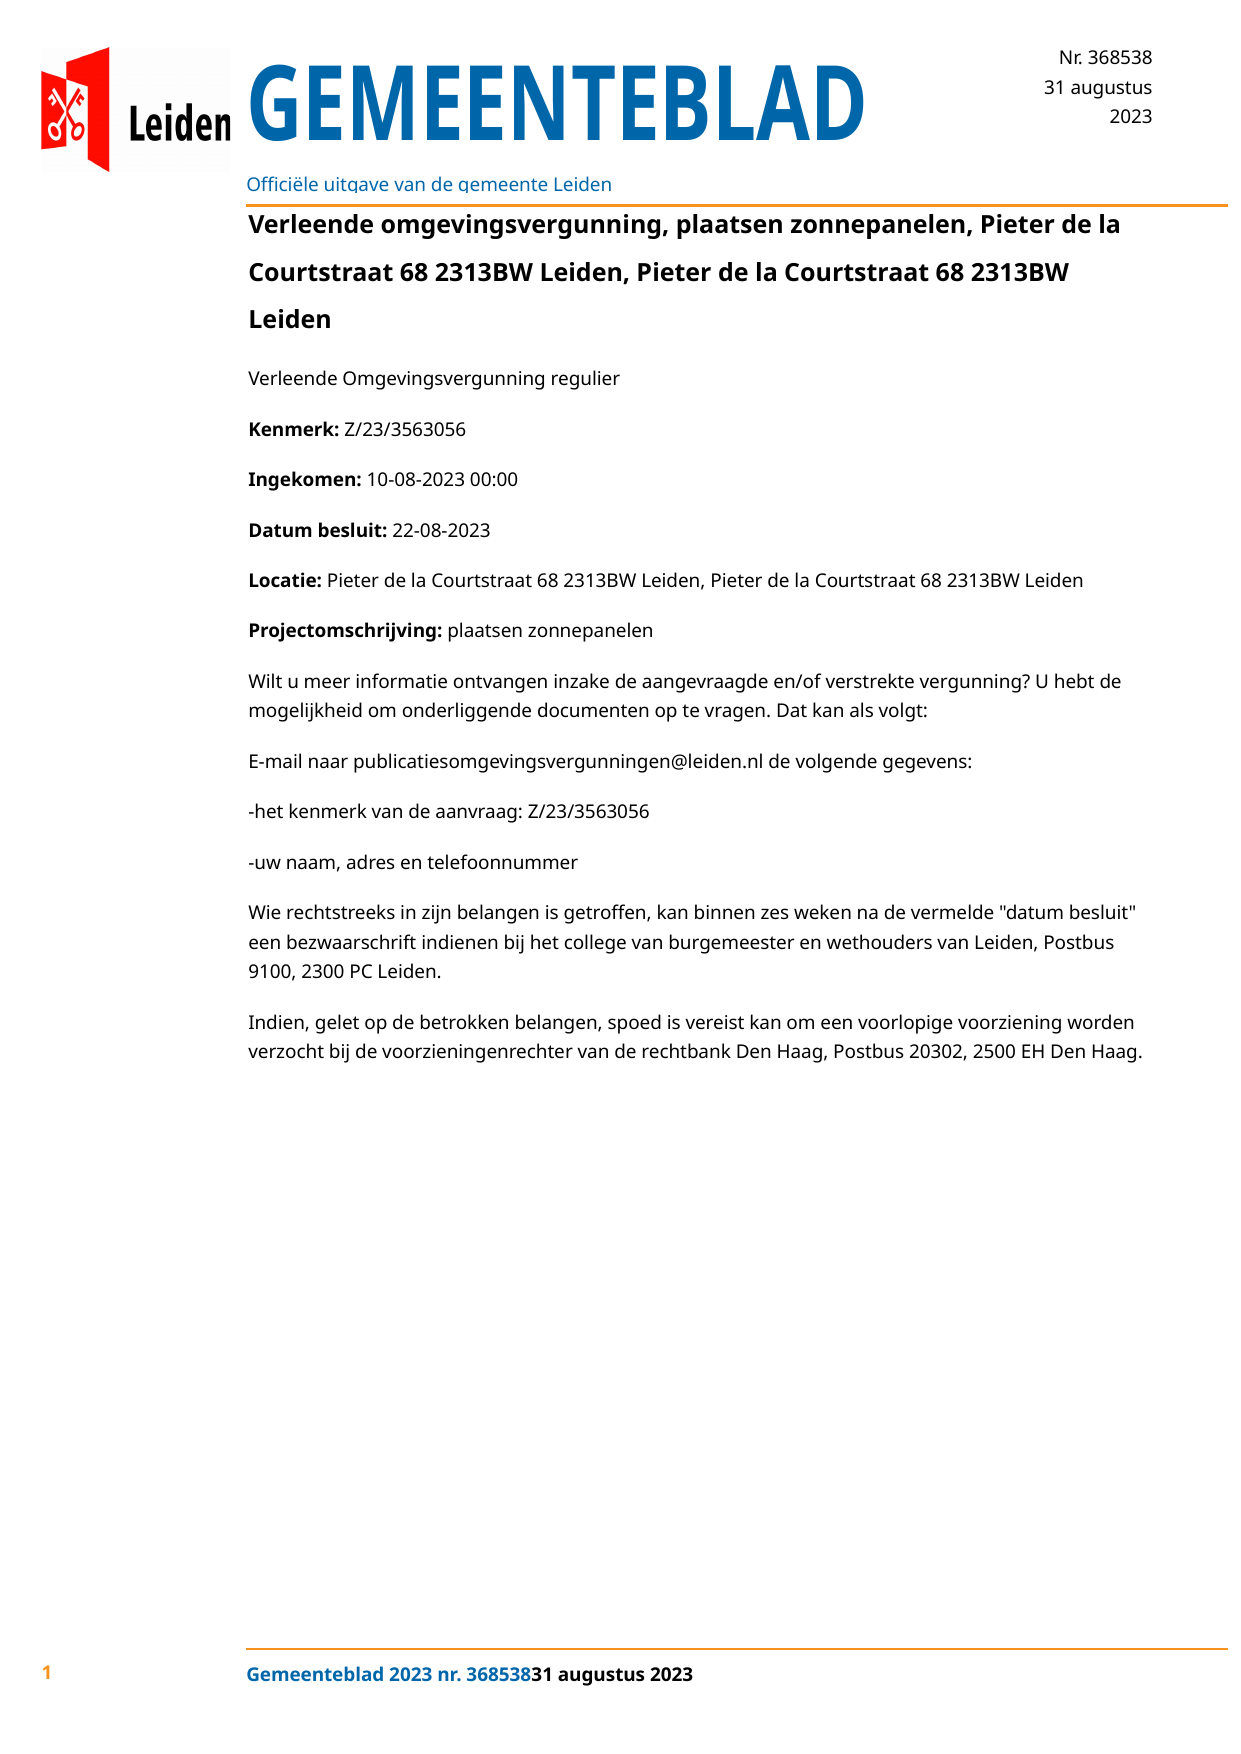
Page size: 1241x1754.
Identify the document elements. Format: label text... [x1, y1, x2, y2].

text Ingekomen: 10-08-2023 00:00 [248, 466, 1152, 492]
text E-mail naar publicatiesomgevingsvergunningen@leiden.nl de volgende gegevens: [248, 748, 1152, 774]
text Kenmerk: Z/23/3563056 [248, 416, 1152, 442]
text Indien, gelet op de betrokken belangen, spoed is vereist kan om een voorlopige voorziening worden verzocht bij de voorzieningenrechter van de rechtbank Den Haag, Postbus 20302, 2500 EH Den Haag. [248, 1009, 1152, 1064]
text Datum besluit: 22-08-2023 [248, 517, 1152, 542]
picture [41, 47, 231, 172]
text Verleende omgevingsvergunning, plaatsen zonnepanelen, Pieter de la Courtstraat 68 2313BW Leiden, Pieter de la Courtstraat 68 2313BW Leiden [248, 207, 1152, 336]
text Wilt u meer informatie ontvangen inzake de aangevraagde en/of verstrekte vergunning? U hebt de mogelijkheid om onderliggende documenten op te vragen. Dat kan als volgt: [248, 668, 1152, 723]
text -uw naam, adres en telefoonnummer [248, 849, 1152, 874]
text Wie rechtstreeks in zijn belangen is getroffen, kan binnen zes weken na de vermelde "datum besluit" een bezwaarschrift indienen bij het college van burgemeester en wethouders van Leiden, Postbus 9100, 2300 PC Leiden. [248, 899, 1152, 984]
text Locatie: Pieter de la Courtstraat 68 2313BW Leiden, Pieter de la Courtstraat 68 2313BW Leiden [248, 567, 1152, 593]
text -het kenmerk van de aanvraag: Z/23/3563056 [248, 798, 1152, 824]
text Projectomschrijving: plaatsen zonnepanelen [248, 618, 1152, 643]
text Verleende Omgevingsvergunning regulier [248, 366, 1152, 391]
